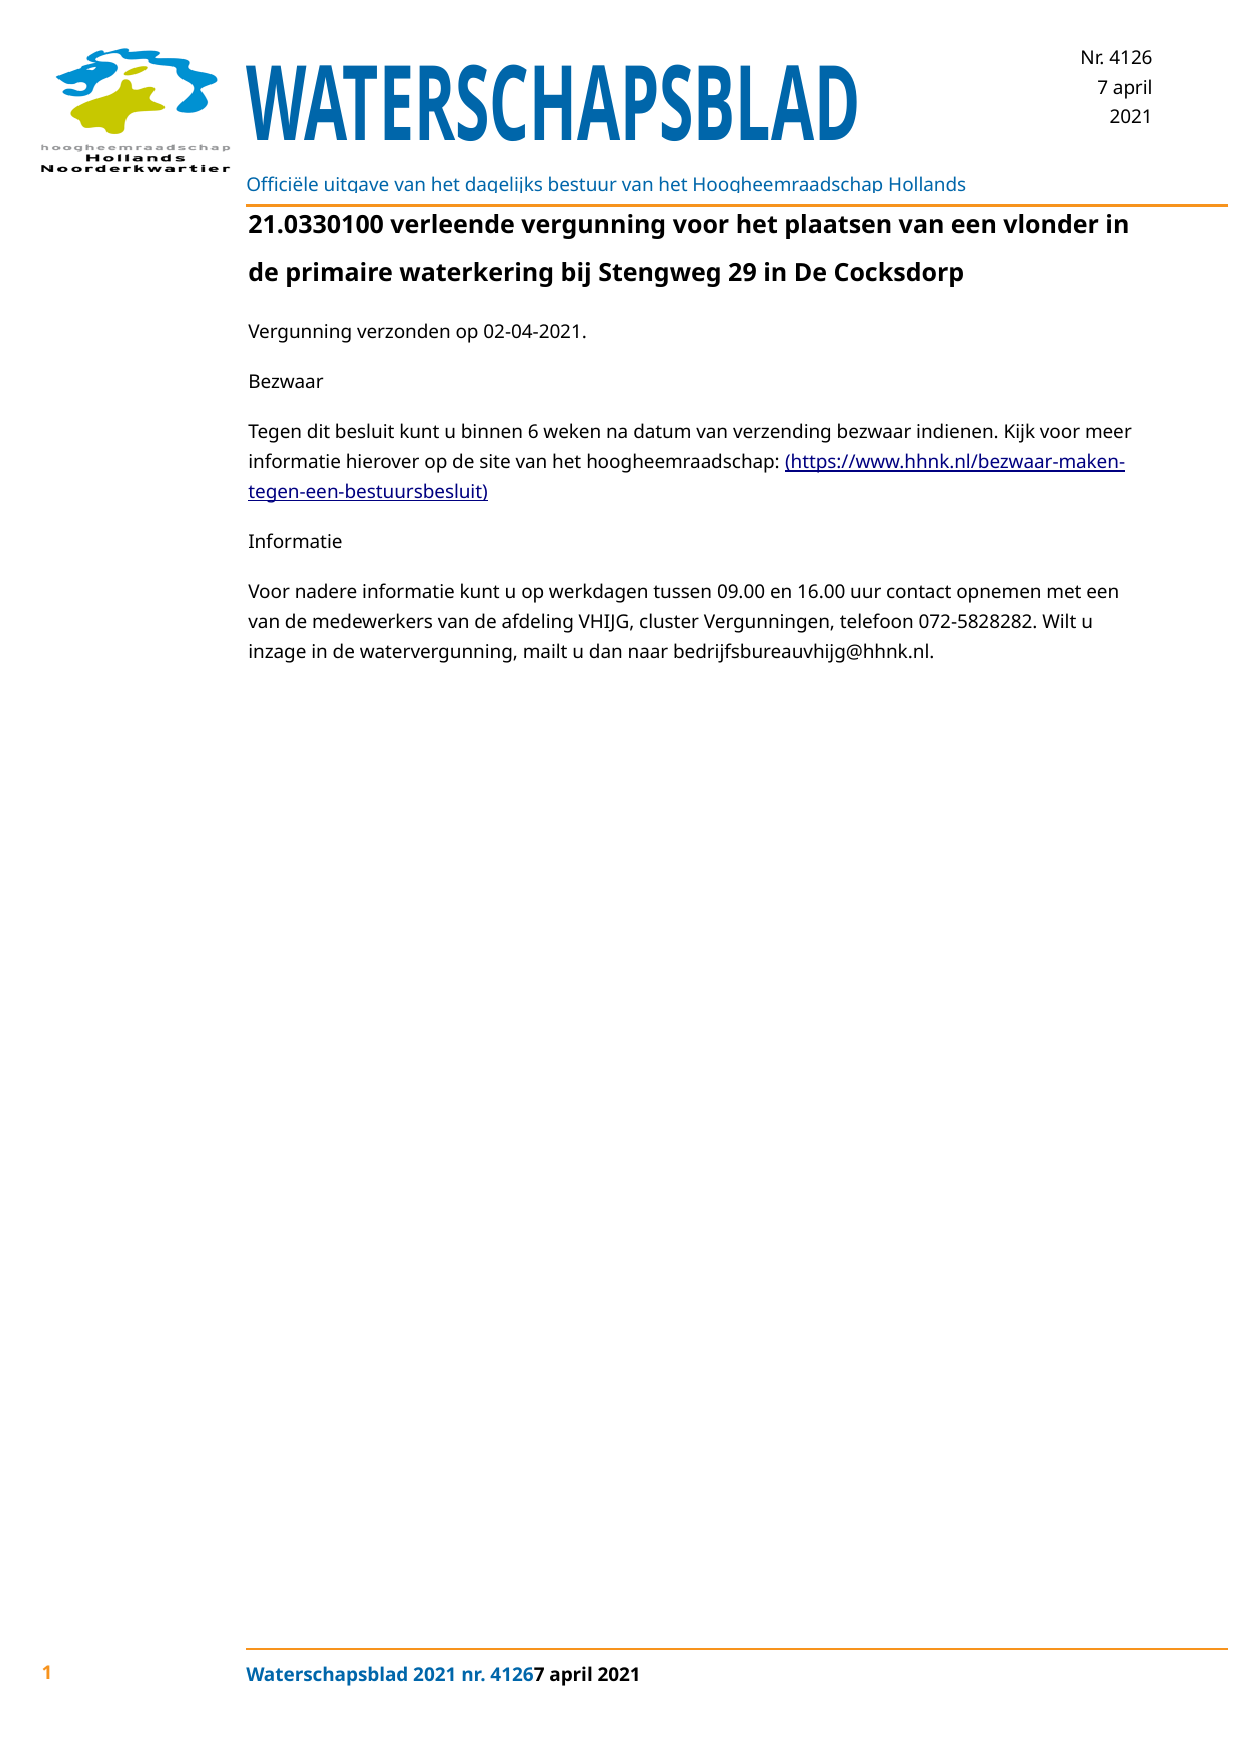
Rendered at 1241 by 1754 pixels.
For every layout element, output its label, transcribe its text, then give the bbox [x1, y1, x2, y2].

text 21.0330100 verleende vergunning voor het plaatsen van een vlonder in de primaire waterkering bij Stengweg 29 in De Cocksdorp [248, 207, 1152, 288]
picture [41, 47, 231, 172]
text Informatie [248, 528, 1152, 554]
text Voor nadere informatie kunt u op werkdagen tussen 09.00 en 16.00 uur contact opnemen met een van de medewerkers van de afdeling VHIJG, cluster Vergunningen, telefoon 072-5828282. Wilt u inzage in de watervergunning, mailt u dan naar bedrijfsbureauvhijg@hhnk.nl. [248, 579, 1152, 664]
text Tegen dit besluit kunt u binnen 6 weken na datum van verzending bezwaar indienen. Kijk voor meer informatie hierover op de site van het hoogheemraadschap: (https://www.hhnk.nl/bezwaar-maken-tegen-een-bestuursbesluit) [248, 419, 1152, 504]
text Vergunning verzonden op 02-04-2021. [248, 318, 1152, 344]
text Bezwaar [248, 368, 1152, 394]
